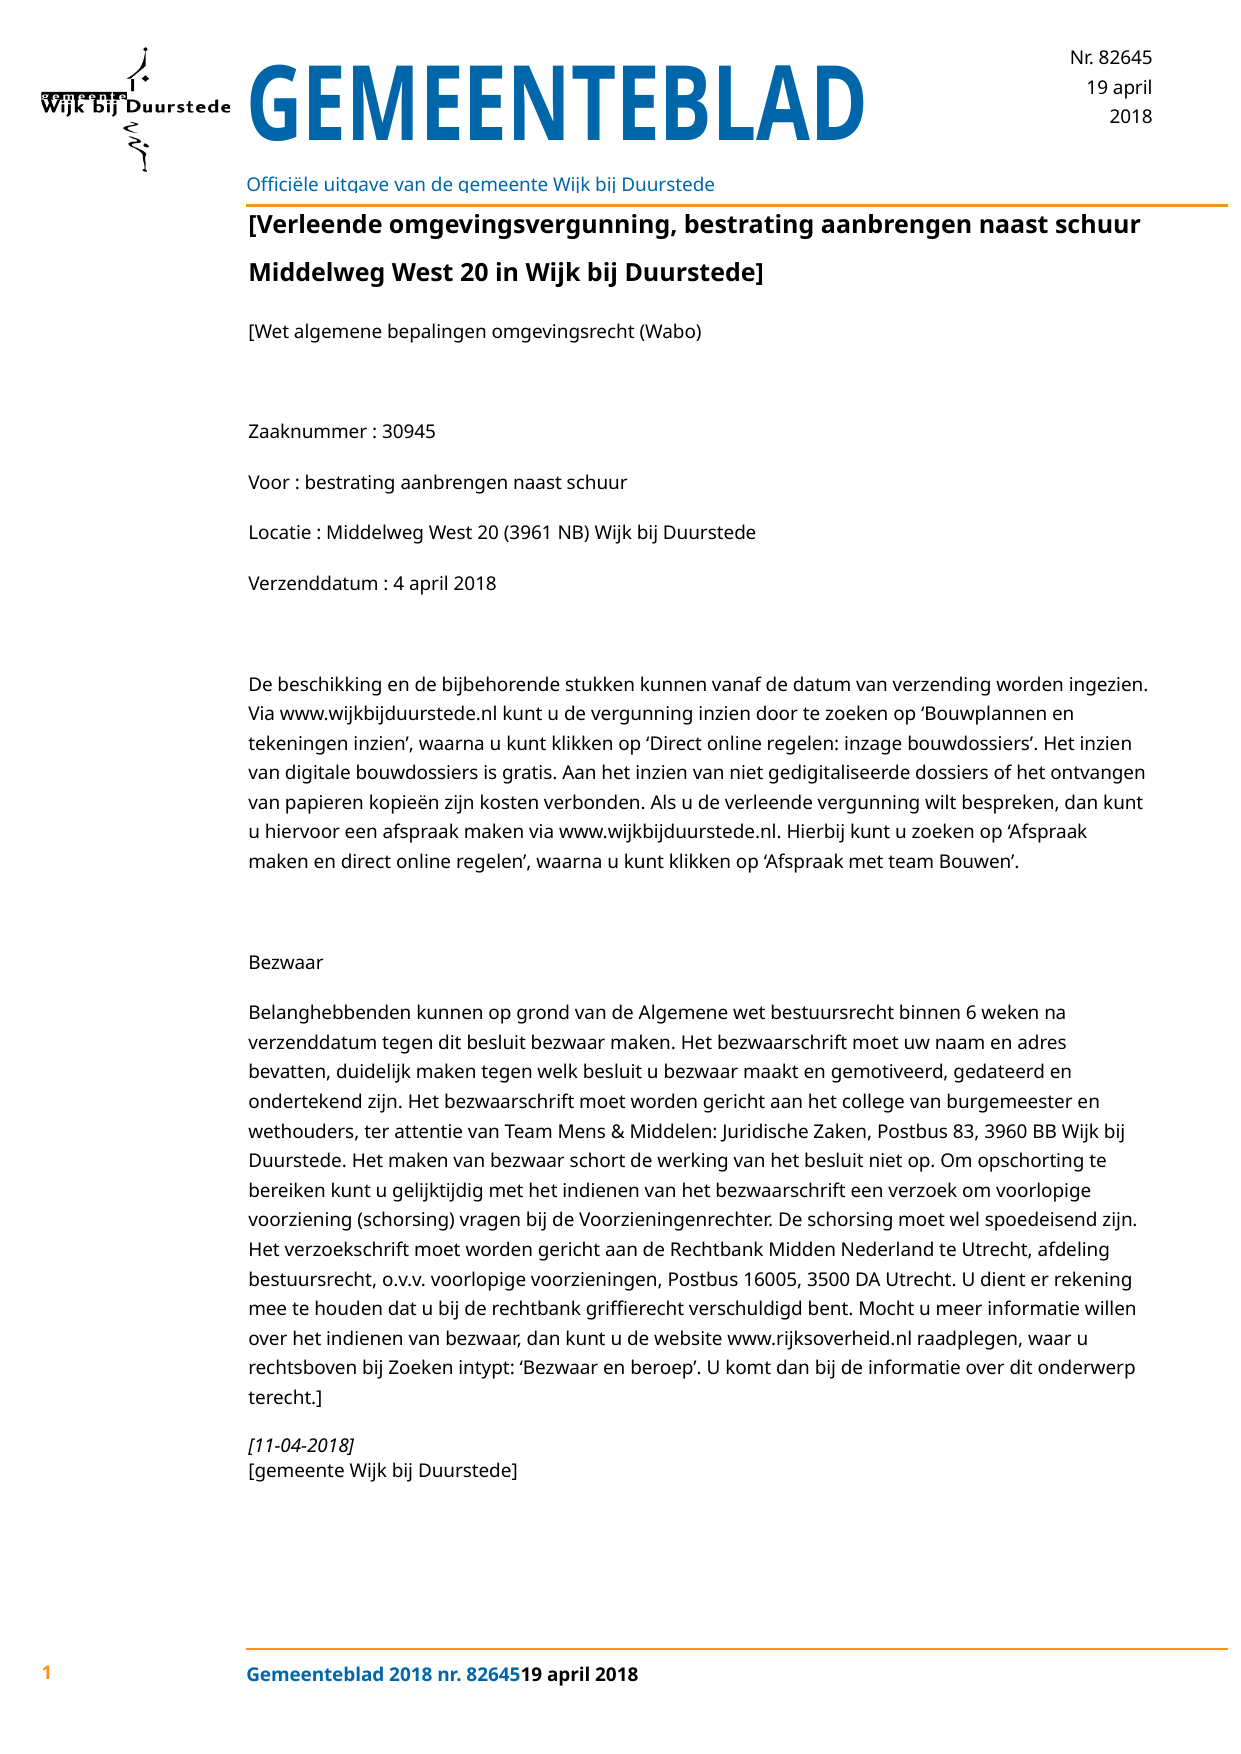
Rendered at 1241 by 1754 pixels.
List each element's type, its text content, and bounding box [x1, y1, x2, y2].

picture [41, 47, 231, 172]
text [11-04-2018] [248, 1432, 1152, 1458]
text [Wet algemene bepalingen omgevingsrecht (Wabo) [248, 318, 1152, 344]
text [gemeente Wijk bij Duurstede] [248, 1458, 1152, 1483]
text Zaaknummer : 30945 [248, 419, 1152, 444]
text Belanghebbenden kunnen op grond van de Algemene wet bestuursrecht binnen 6 weken na verzenddatum tegen dit besluit bezwaar maken. Het bezwaarschrift moet uw naam en adres bevatten, duidelijk maken tegen welk besluit u bezwaar maakt en gemotiveerd, gedateerd en ondertekend zijn. Het bezwaarschrift moet worden gericht aan het college van burgemeester en wethouders, ter attentie van Team Mens & Middelen: Juridische Zaken, Postbus 83, 3960 BB Wijk bij Duurstede. Het maken van bezwaar schort de werking van het besluit niet op. Om opschorting te bereiken kunt u gelijktijdig met het indienen van het bezwaarschrift een verzoek om voorlopige voorziening (schorsing) vragen bij de Voorzieningenrechter. De schorsing moet wel spoedeisend zijn. Het verzoekschrift moet worden gericht aan de Rechtbank Midden Nederland te Utrecht, afdeling bestuursrecht, o.v.v. voorlopige voorzieningen, Postbus 16005, 3500 DA Utrecht. U dient er rekening mee te houden dat u bij de rechtbank griffierecht verschuldigd bent. Mocht u meer informatie willen over het indienen van bezwaar, dan kunt u de website www.rijksoverheid.nl raadplegen, waar u rechtsboven bij Zoeken intypt: ‘Bezwaar en beroep’. U komt dan bij de informatie over dit onderwerp terecht.] [248, 999, 1152, 1410]
text Bezwaar [248, 949, 1152, 975]
text Verzenddatum : 4 april 2018 [248, 570, 1152, 596]
text [Verleende omgevingsvergunning, bestrating aanbrengen naast schuur Middelweg West 20 in Wijk bij Duurstede] [248, 207, 1152, 288]
text Voor : bestrating aanbrengen naast schuur [248, 469, 1152, 495]
text Locatie : Middelweg West 20 (3961 NB) Wijk bij Duurstede [248, 519, 1152, 545]
text De beschikking en de bijbehorende stukken kunnen vanaf de datum van verzending worden ingezien. Via www.wijkbijduurstede.nl kunt u de vergunning inzien door te zoeken op ‘Bouwplannen en tekeningen inzien’, waarna u kunt klikken op ‘Direct online regelen: inzage bouwdossiers’. Het inzien van digitale bouwdossiers is gratis. Aan het inzien van niet gedigitaliseerde dossiers of het ontvangen van papieren kopieën zijn kosten verbonden. Als u de verleende vergunning wilt bespreken, dan kunt u hiervoor een afspraak maken via www.wijkbijduurstede.nl. Hierbij kunt u zoeken op ‘Afspraak maken en direct online regelen’, waarna u kunt klikken op ‘Afspraak met team Bouwen’. [248, 671, 1152, 874]
